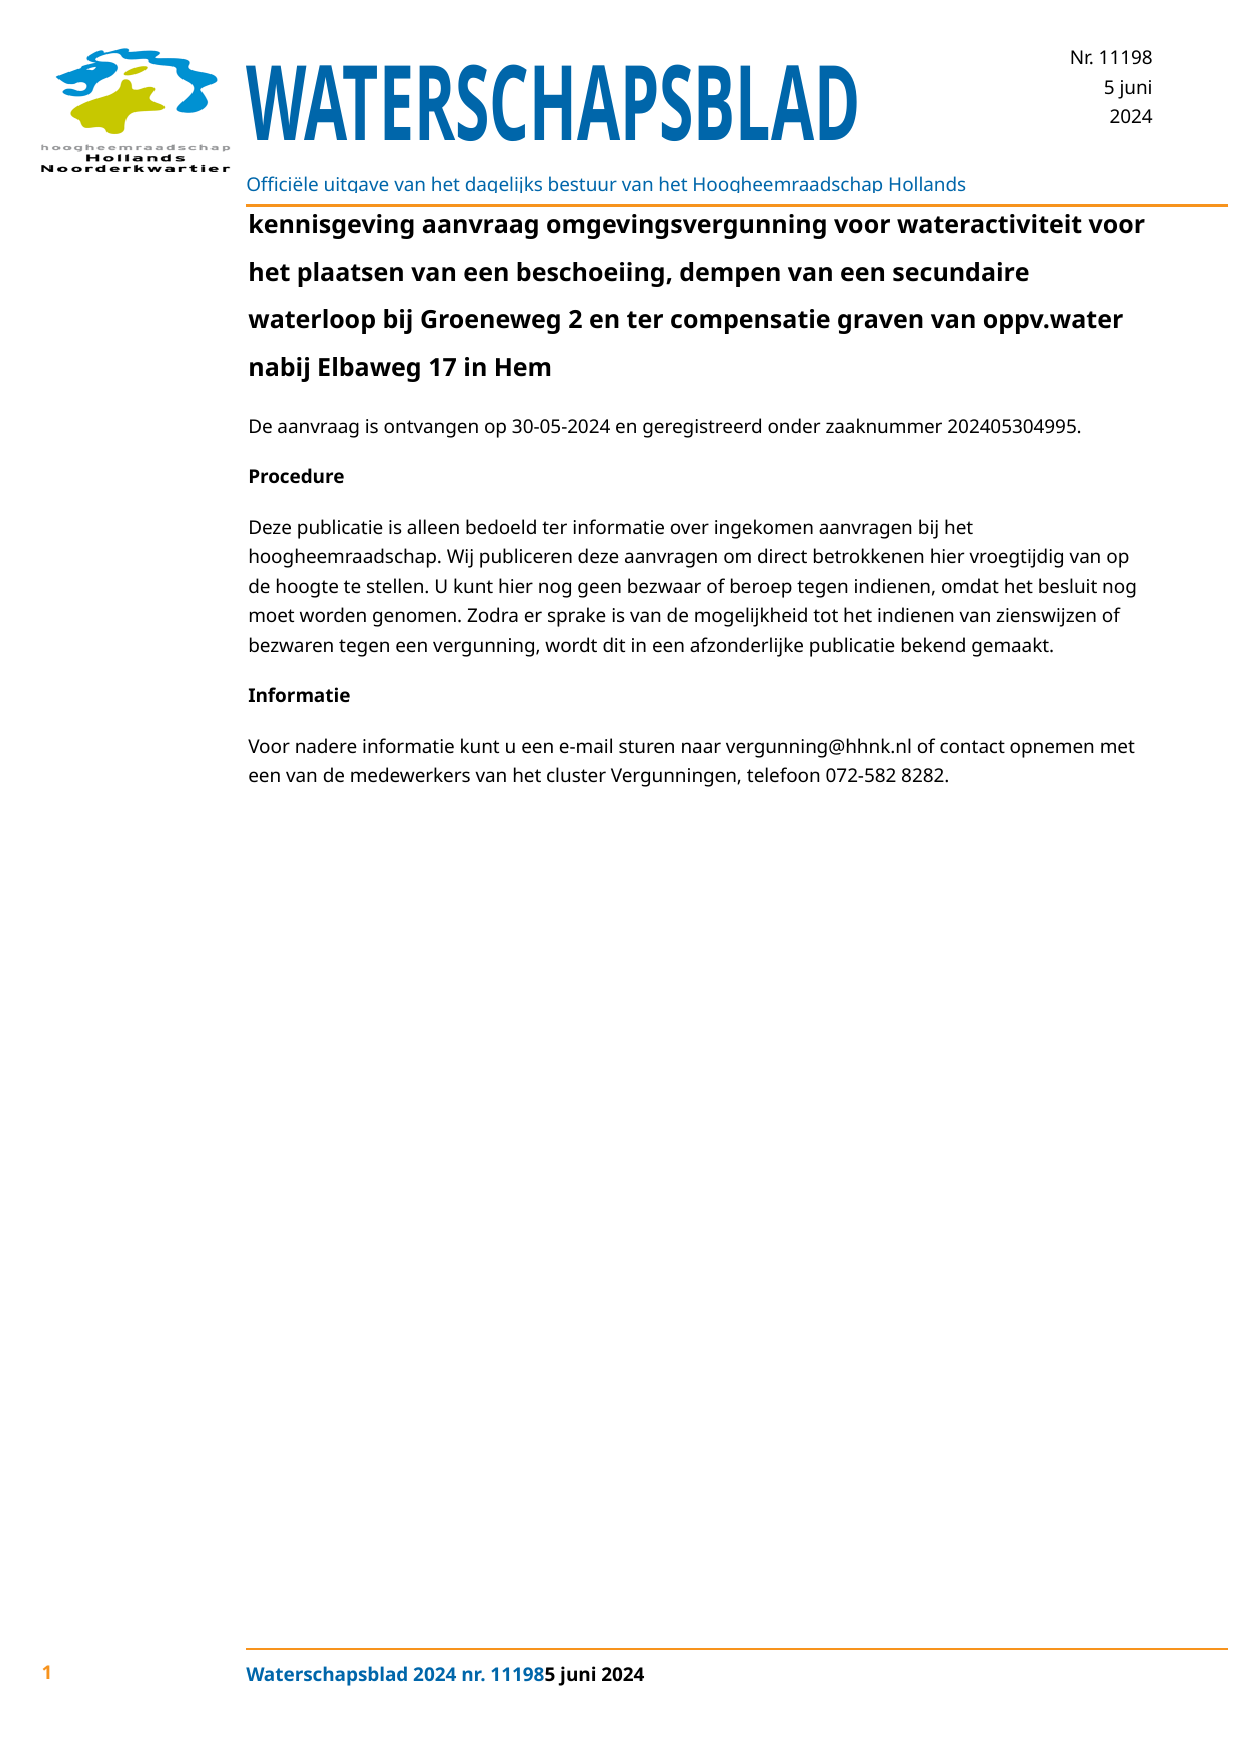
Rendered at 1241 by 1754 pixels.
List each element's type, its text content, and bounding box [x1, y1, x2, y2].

text Voor nadere informatie kunt u een e-mail sturen naar vergunning@hhnk.nl of contact opnemen met een van de medewerkers van het cluster Vergunningen, telefoon 072-582 8282. [248, 733, 1152, 788]
text De aanvraag is ontvangen op 30-05-2024 en geregistreerd onder zaaknummer 202405304995. [248, 413, 1152, 439]
picture [41, 47, 231, 172]
text Informatie [248, 683, 1152, 708]
text Procedure [248, 463, 1152, 489]
text kennisgeving aanvraag omgevingsvergunning voor wateractiviteit voor het plaatsen van een beschoeiing, dempen van een secundaire waterloop bij Groeneweg 2 en ter compensatie graven van oppv.water nabij Elbaweg 17 in Hem [248, 207, 1152, 384]
text Deze publicatie is alleen bedoeld ter informatie over ingekomen aanvragen bij het hoogheemraadschap. Wij publiceren deze aanvragen om direct betrokkenen hier vroegtijdig van op de hoogte te stellen. U kunt hier nog geen bezwaar of beroep tegen indienen, omdat het besluit nog moet worden genomen. Zodra er sprake is van de mogelijkheid tot het indienen van zienswijzen of bezwaren tegen een vergunning, wordt dit in een afzonderlijke publicatie bekend gemaakt. [248, 514, 1152, 658]
